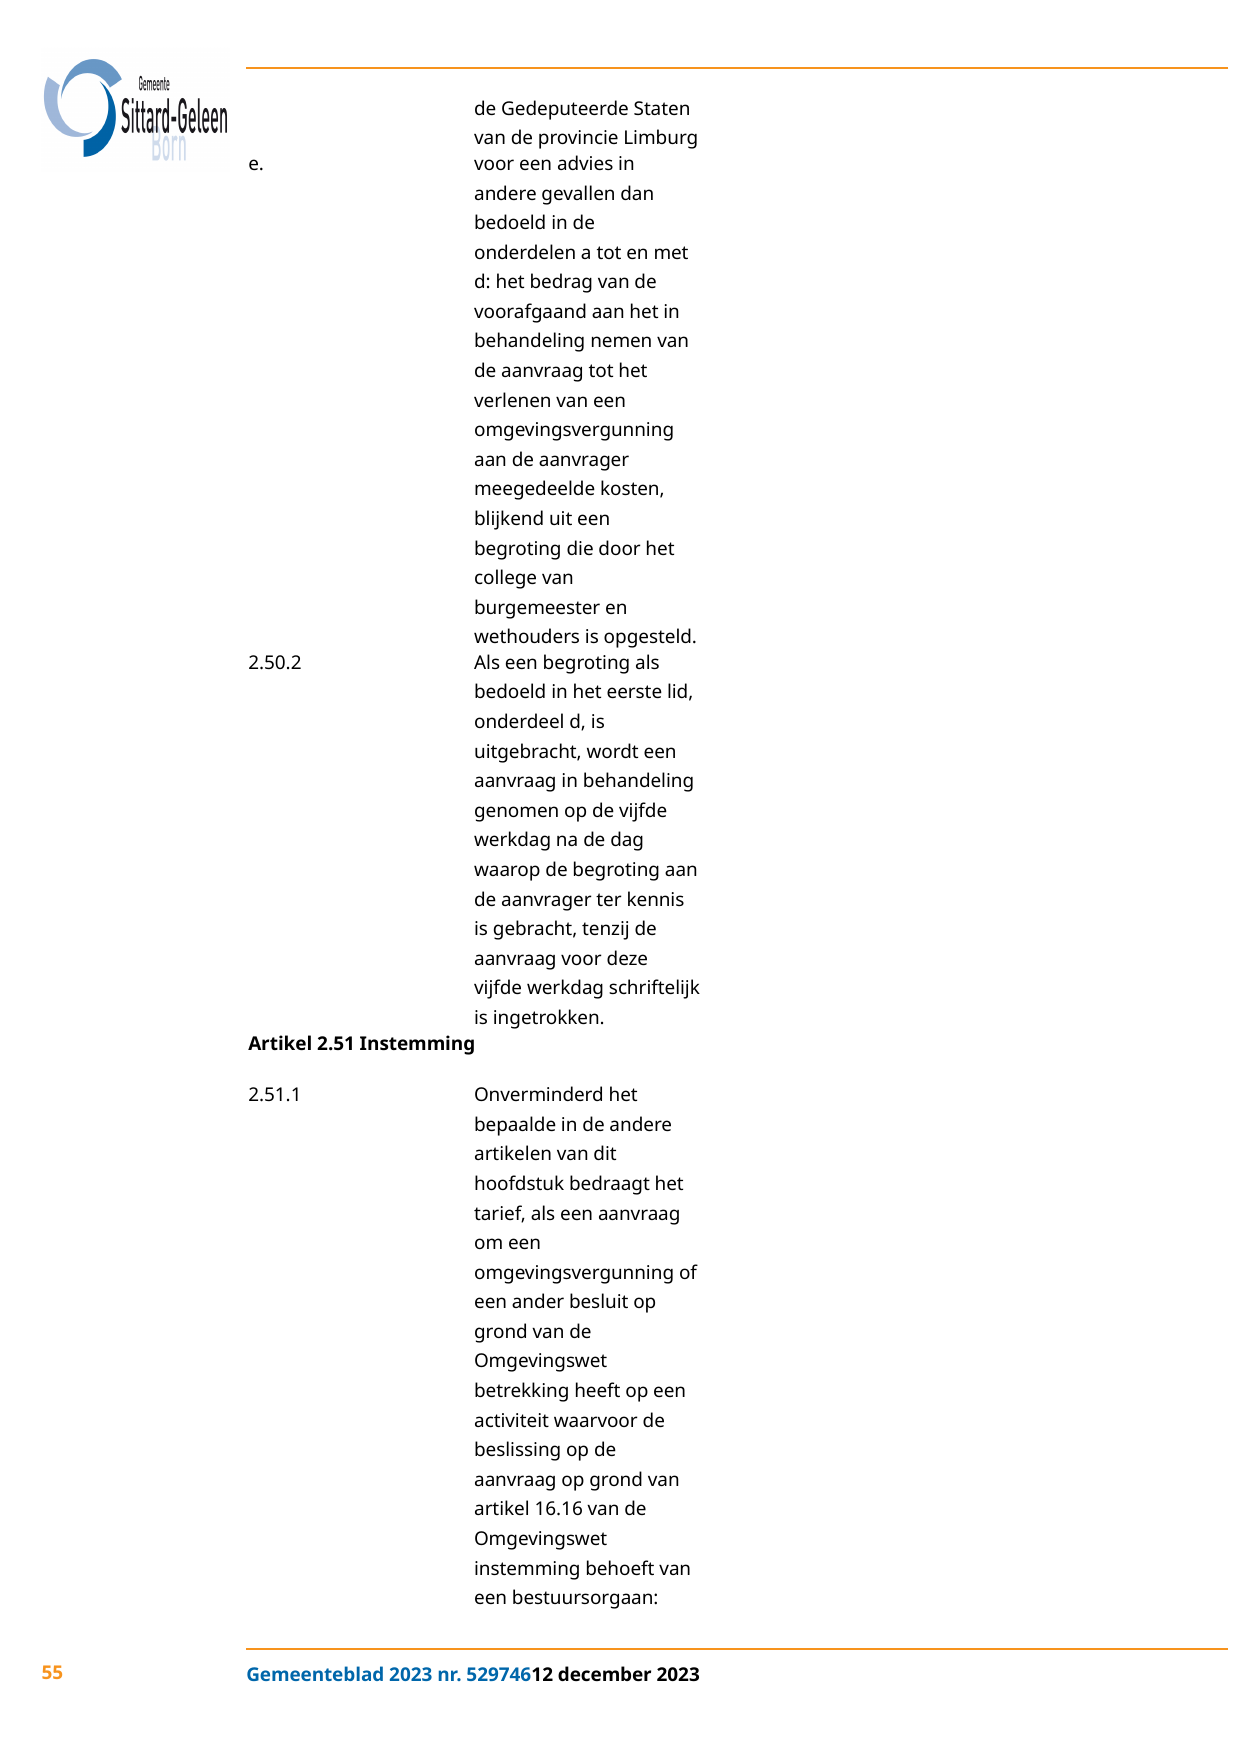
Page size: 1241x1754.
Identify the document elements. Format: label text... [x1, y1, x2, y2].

table_cell [926, 649, 1152, 1030]
table_cell [474, 1056, 700, 1081]
table_cell e. [248, 150, 474, 649]
table_cell [700, 1056, 926, 1081]
table_cell 2.51.1 [248, 1081, 474, 1610]
table_cell [926, 1056, 1152, 1081]
table_cell [926, 95, 1152, 150]
table_cell [700, 1081, 926, 1610]
table_cell [926, 1081, 1152, 1610]
table_cell [248, 1056, 474, 1081]
table_cell [700, 95, 926, 150]
table_cell Onverminderd het bepaalde in de andere artikelen van dit hoofdstuk bedraagt het tarief, als een aanvraag om een omgevingsvergunning of een ander besluit op grond van de Omgevingswet betrekking heeft op een activiteit waarvoor de beslissing op de aanvraag op grond van artikel 16.16 van de Omgevingswet instemming behoeft van een bestuursorgaan: [474, 1081, 700, 1610]
table_cell de Gedeputeerde Staten van de provincie Limburg [474, 95, 700, 150]
table_cell 2.50.2 [248, 649, 474, 1030]
table_cell [926, 150, 1152, 649]
table_cell Als een begroting als bedoeld in het eerste lid, onderdeel d, is uitgebracht, wordt een aanvraag in behandeling genomen op de vijfde werkdag na de dag waarop de begroting aan de aanvrager ter kennis is gebracht, tenzij de aanvraag voor deze vijfde werkdag schriftelijk is ingetrokken. [474, 649, 700, 1030]
table_cell [248, 95, 474, 150]
table_cell [926, 1030, 1152, 1056]
table_cell [700, 649, 926, 1030]
picture [41, 47, 231, 172]
table_cell Artikel 2.51 Instemming [248, 1030, 926, 1056]
table_cell voor een advies in andere gevallen dan bedoeld in de onderdelen a tot en met d: het bedrag van de voorafgaand aan het in behandeling nemen van de aanvraag tot het verlenen van een omgevingsvergunning aan de aanvrager meegedeelde kosten, blijkend uit een begroting die door het college van burgemeester en wethouders is opgesteld. [474, 150, 700, 649]
table_cell [700, 150, 926, 649]
